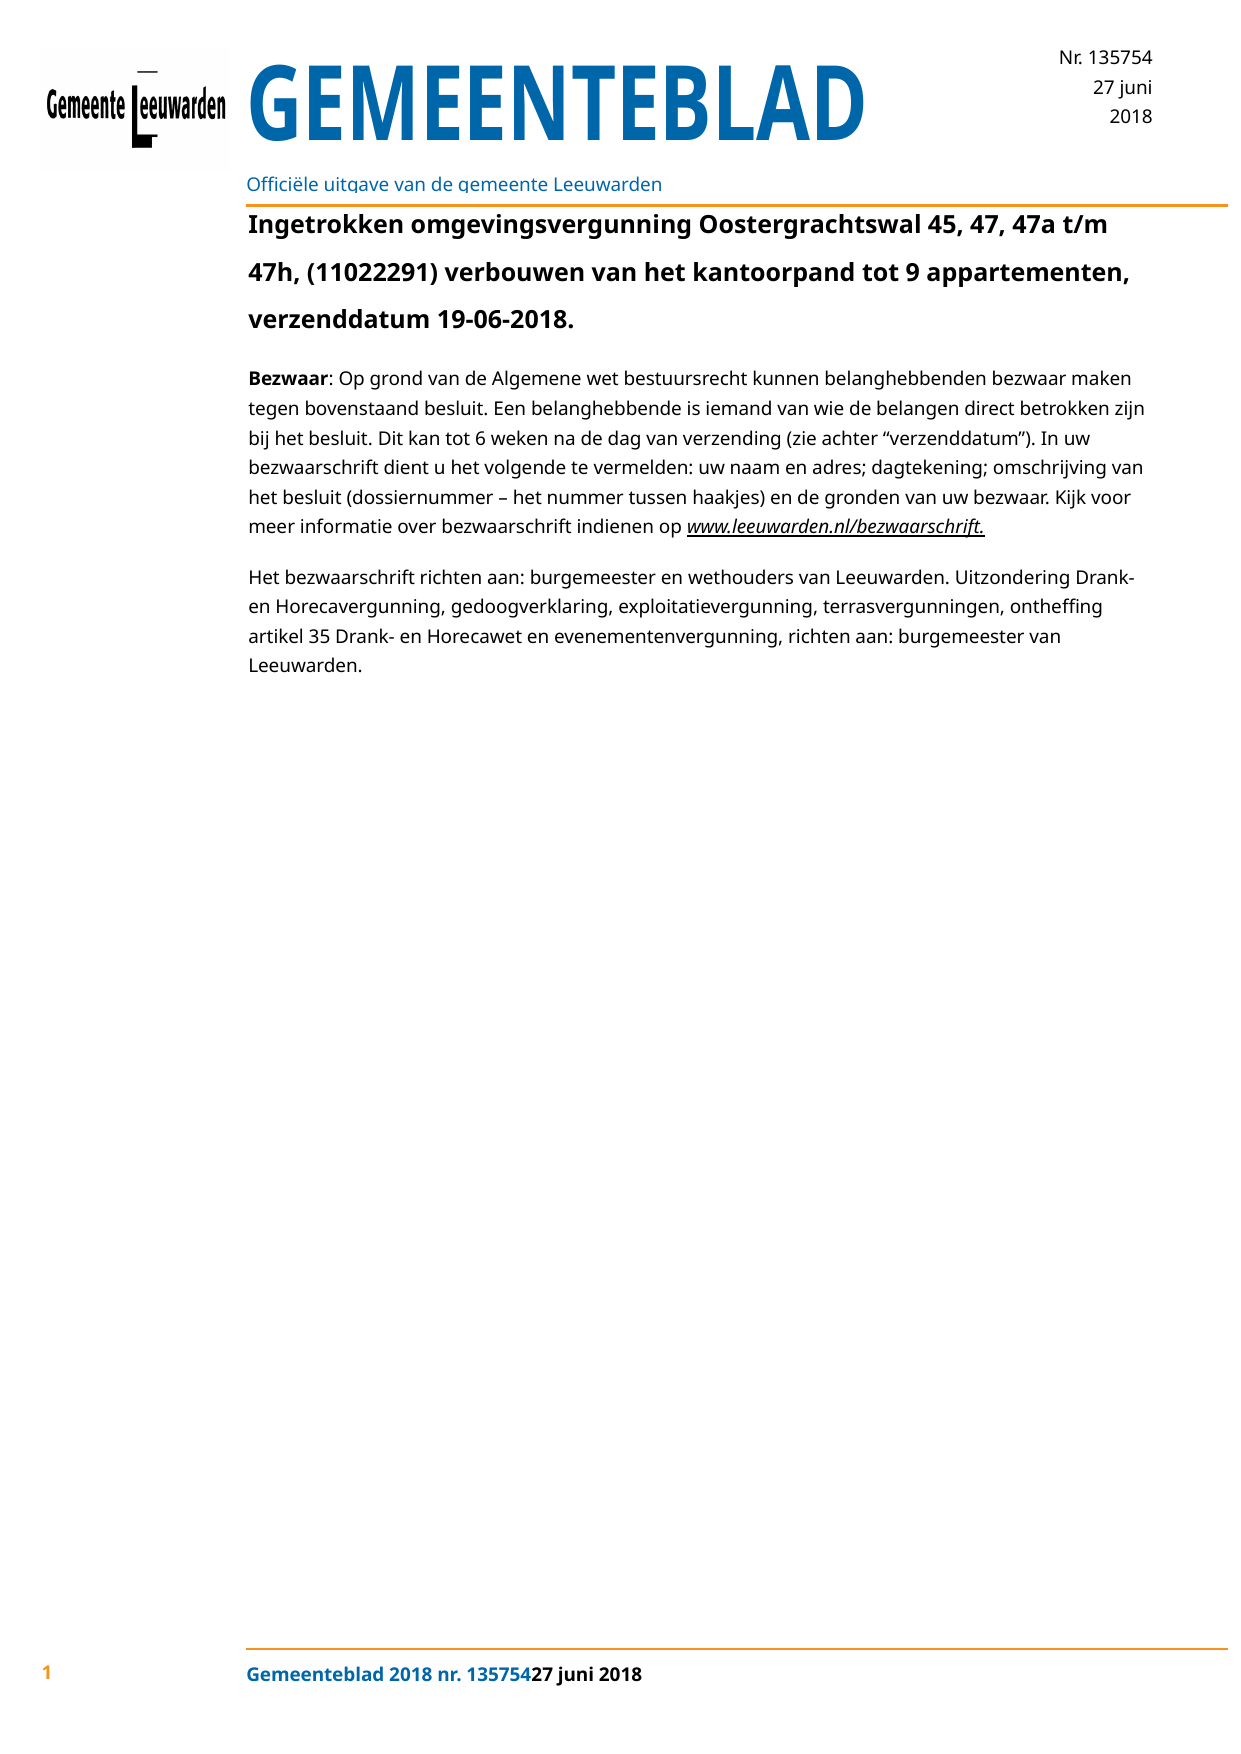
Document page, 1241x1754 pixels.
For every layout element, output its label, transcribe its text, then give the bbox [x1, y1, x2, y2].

text Bezwaar: Op grond van de Algemene wet bestuursrecht kunnen belanghebbenden bezwaar maken tegen bovenstaand besluit. Een belanghebbende is iemand van wie de belangen direct betrokken zijn bij het besluit. Dit kan tot 6 weken na de dag van verzending (zie achter “verzenddatum”). In uw bezwaarschrift dient u het volgende te vermelden: uw naam en adres; dagtekening; omschrijving van het besluit (dossiernummer – het nummer tussen haakjes) en de gronden van uw bezwaar. Kijk voor meer informatie over bezwaarschrift indienen op www.leeuwarden.nl/bezwaarschrift. [248, 366, 1152, 539]
text Ingetrokken omgevingsvergunning Oostergrachtswal 45, 47, 47a t/m 47h, (11022291) verbouwen van het kantoorpand tot 9 appartementen, verzenddatum 19-06-2018. [248, 207, 1152, 336]
picture [41, 47, 231, 172]
text Het bezwaarschrift richten aan: burgemeester en wethouders van Leeuwarden. Uitzondering Drank- en Horecavergunning, gedoogverklaring, exploitatievergunning, terrasvergunningen, ontheffing artikel 35 Drank- en Horecawet en evenementenvergunning, richten aan: burgemeester van Leeuwarden. [248, 564, 1152, 678]
